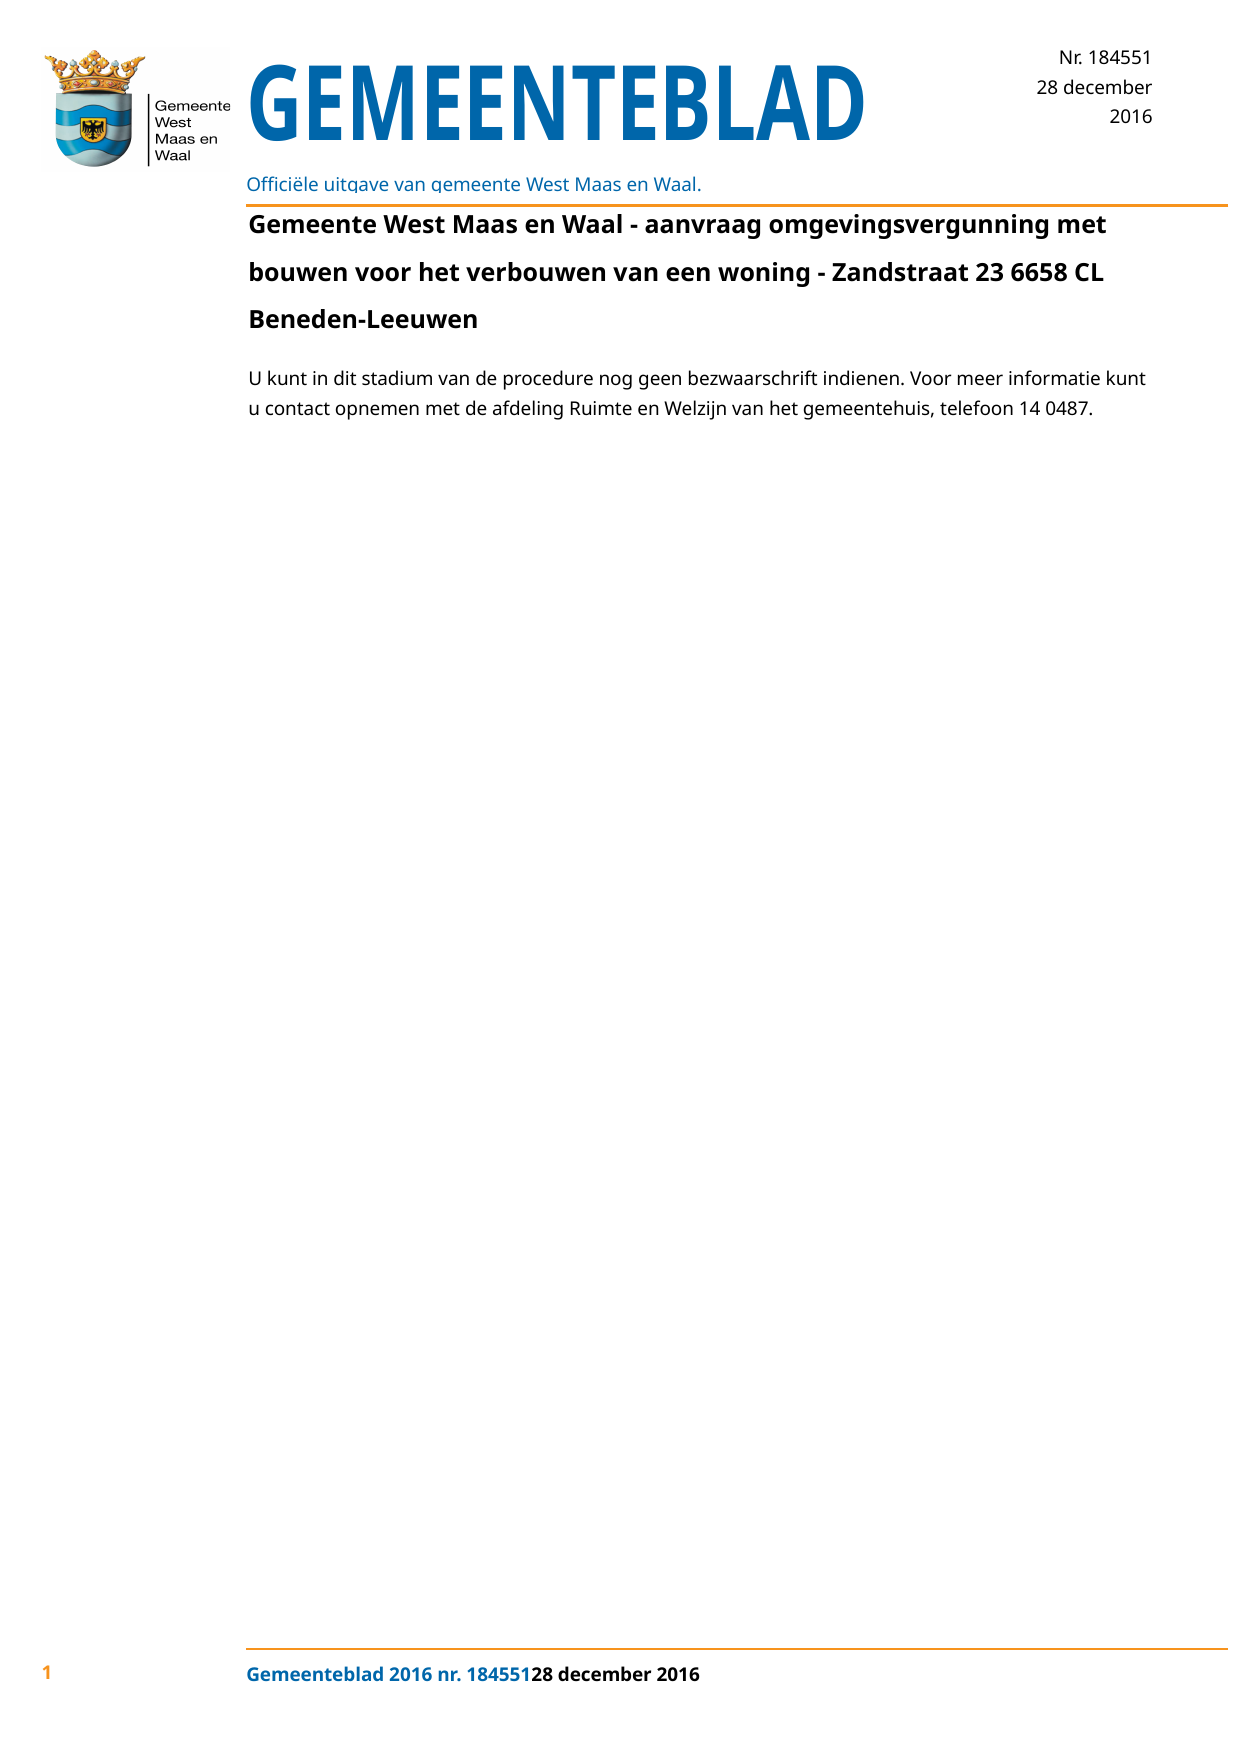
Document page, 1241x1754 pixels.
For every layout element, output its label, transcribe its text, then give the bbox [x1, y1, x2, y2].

picture [41, 47, 231, 172]
text Gemeente West Maas en Waal - aanvraag omgevingsvergunning met bouwen voor het verbouwen van een woning - Zandstraat 23 6658 CL Beneden-Leeuwen [248, 207, 1152, 336]
text U kunt in dit stadium van de procedure nog geen bezwaarschrift indienen. Voor meer informatie kunt u contact opnemen met de afdeling Ruimte en Welzijn van het gemeentehuis, telefoon 14 0487. [248, 366, 1152, 421]
